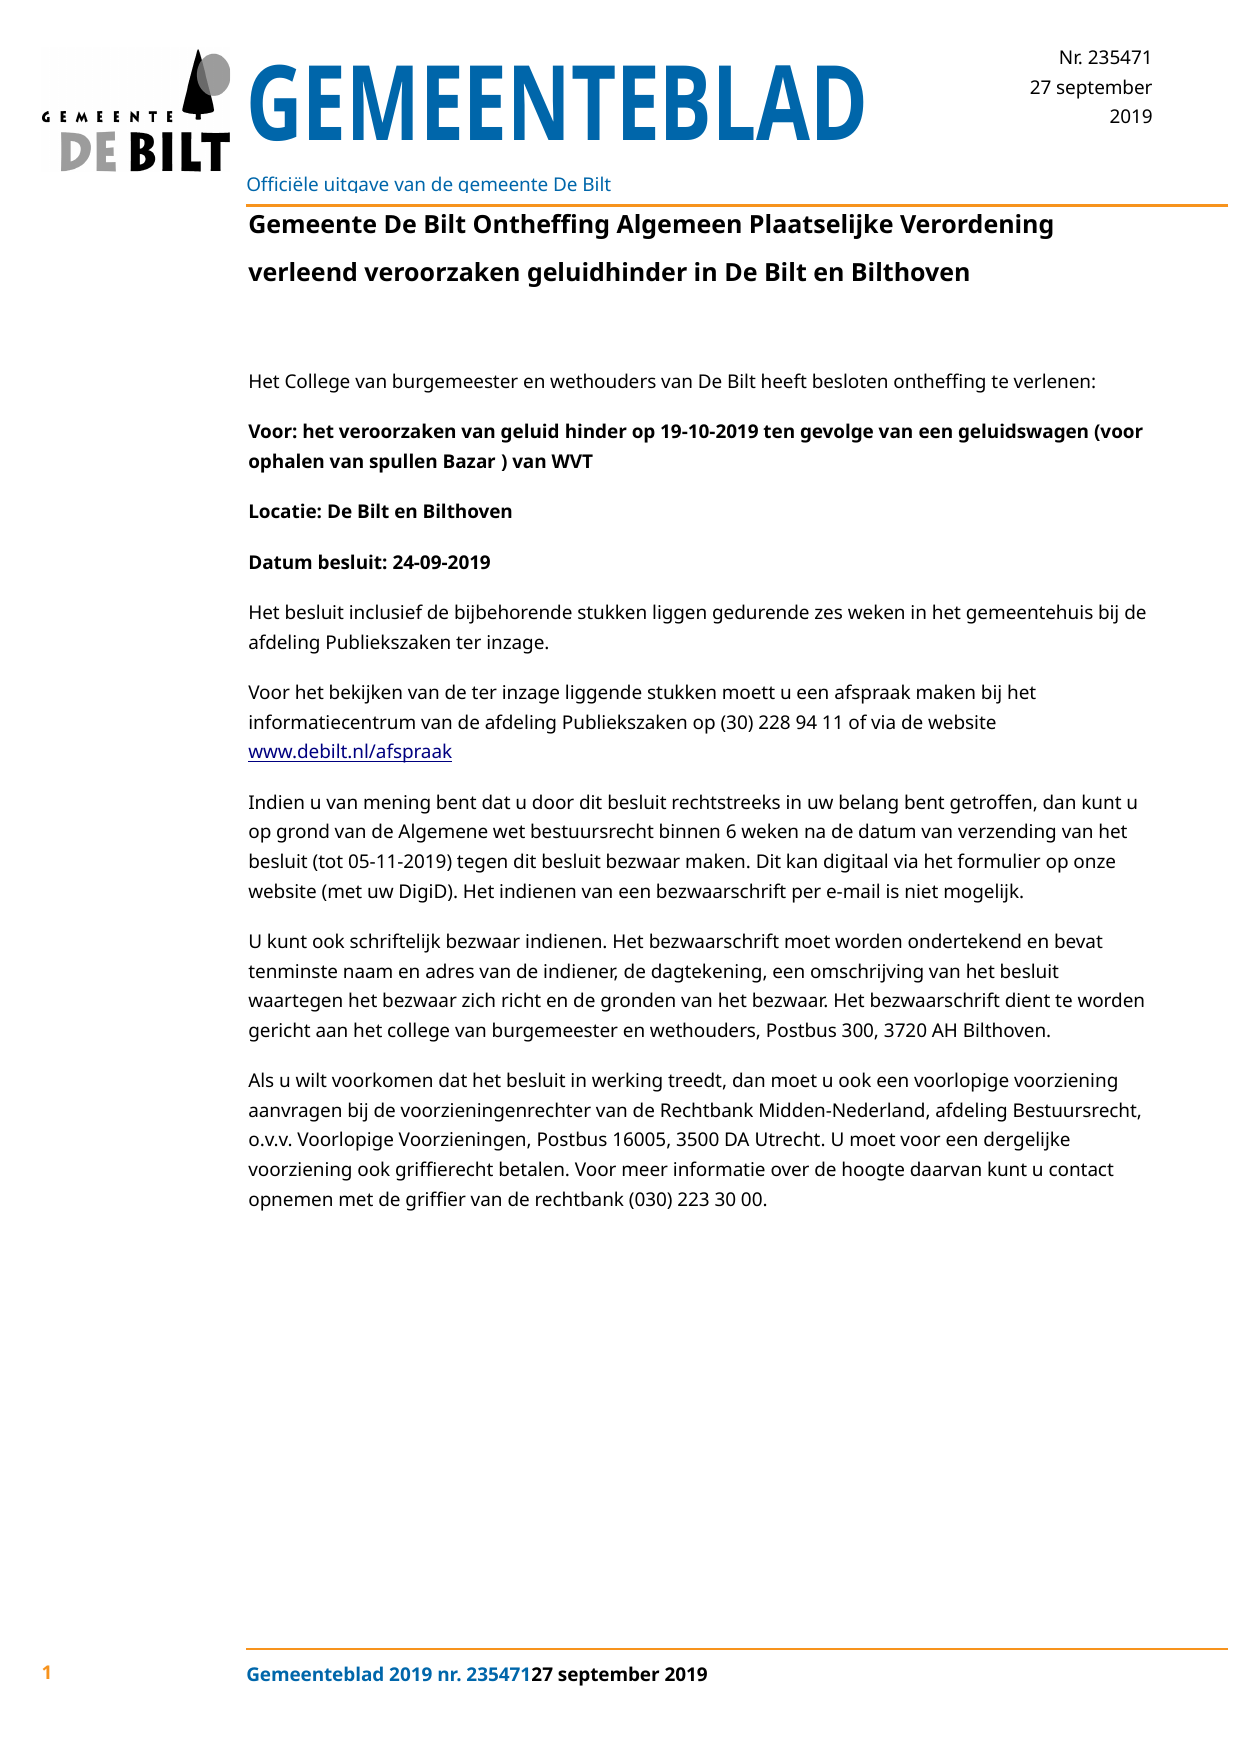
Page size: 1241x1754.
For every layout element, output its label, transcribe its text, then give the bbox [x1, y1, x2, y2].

text U kunt ook schriftelijk bezwaar indienen. Het bezwaarschrift moet worden ondertekend en bevat tenminste naam en adres van de indiener, de dagtekening, een omschrijving van het besluit waartegen het bezwaar zich richt en de gronden van het bezwaar. Het bezwaarschrift dient te worden gericht aan het college van burgemeester en wethouders, Postbus 300, 3720 AH Bilthoven. [248, 928, 1152, 1043]
text Gemeente De Bilt Ontheffing Algemeen Plaatselijke Verordening verleend veroorzaken geluidhinder in De Bilt en Bilthoven [248, 207, 1152, 288]
text Indien u van mening bent dat u door dit besluit rechtstreeks in uw belang bent getroffen, dan kunt u op grond van de Algemene wet bestuursrecht binnen 6 weken na de datum van verzending van het besluit (tot 05-11-2019) tegen dit besluit bezwaar maken. Dit kan digitaal via het formulier op onze website (met uw DigiD). Het indienen van een bezwaarschrift per e-mail is niet mogelijk. [248, 789, 1152, 904]
text Het College van burgemeester en wethouders van De Bilt heeft besloten ontheffing te verlenen: [248, 368, 1152, 394]
text Voor: het veroorzaken van geluid hinder op 19-10-2019 ten gevolge van een geluidswagen (voor ophalen van spullen Bazar ) van WVT [248, 419, 1152, 474]
text Voor het bekijken van de ter inzage liggende stukken moett u een afspraak maken bij het informatiecentrum van de afdeling Publiekszaken op (30) 228 94 11 of via de website www.debilt.nl/afspraak [248, 679, 1152, 764]
text Het besluit inclusief de bijbehorende stukken liggen gedurende zes weken in het gemeentehuis bij de afdeling Publiekszaken ter inzage. [248, 599, 1152, 655]
text Als u wilt voorkomen dat het besluit in werking treedt, dan moet u ook een voorlopige voorziening aanvragen bij de voorzieningenrechter van de Rechtbank Midden-Nederland, afdeling Bestuursrecht, o.v.v. Voorlopige Voorzieningen, Postbus 16005, 3500 DA Utrecht. U moet voor een dergelijke voorziening ook griffierecht betalen. Voor meer informatie over de hoogte daarvan kunt u contact opnemen met de griffier van de rechtbank (030) 223 30 00. [248, 1067, 1152, 1212]
text Locatie: De Bilt en Bilthoven [248, 499, 1152, 524]
text Datum besluit: 24-09-2019 [248, 549, 1152, 575]
picture [41, 47, 231, 172]
